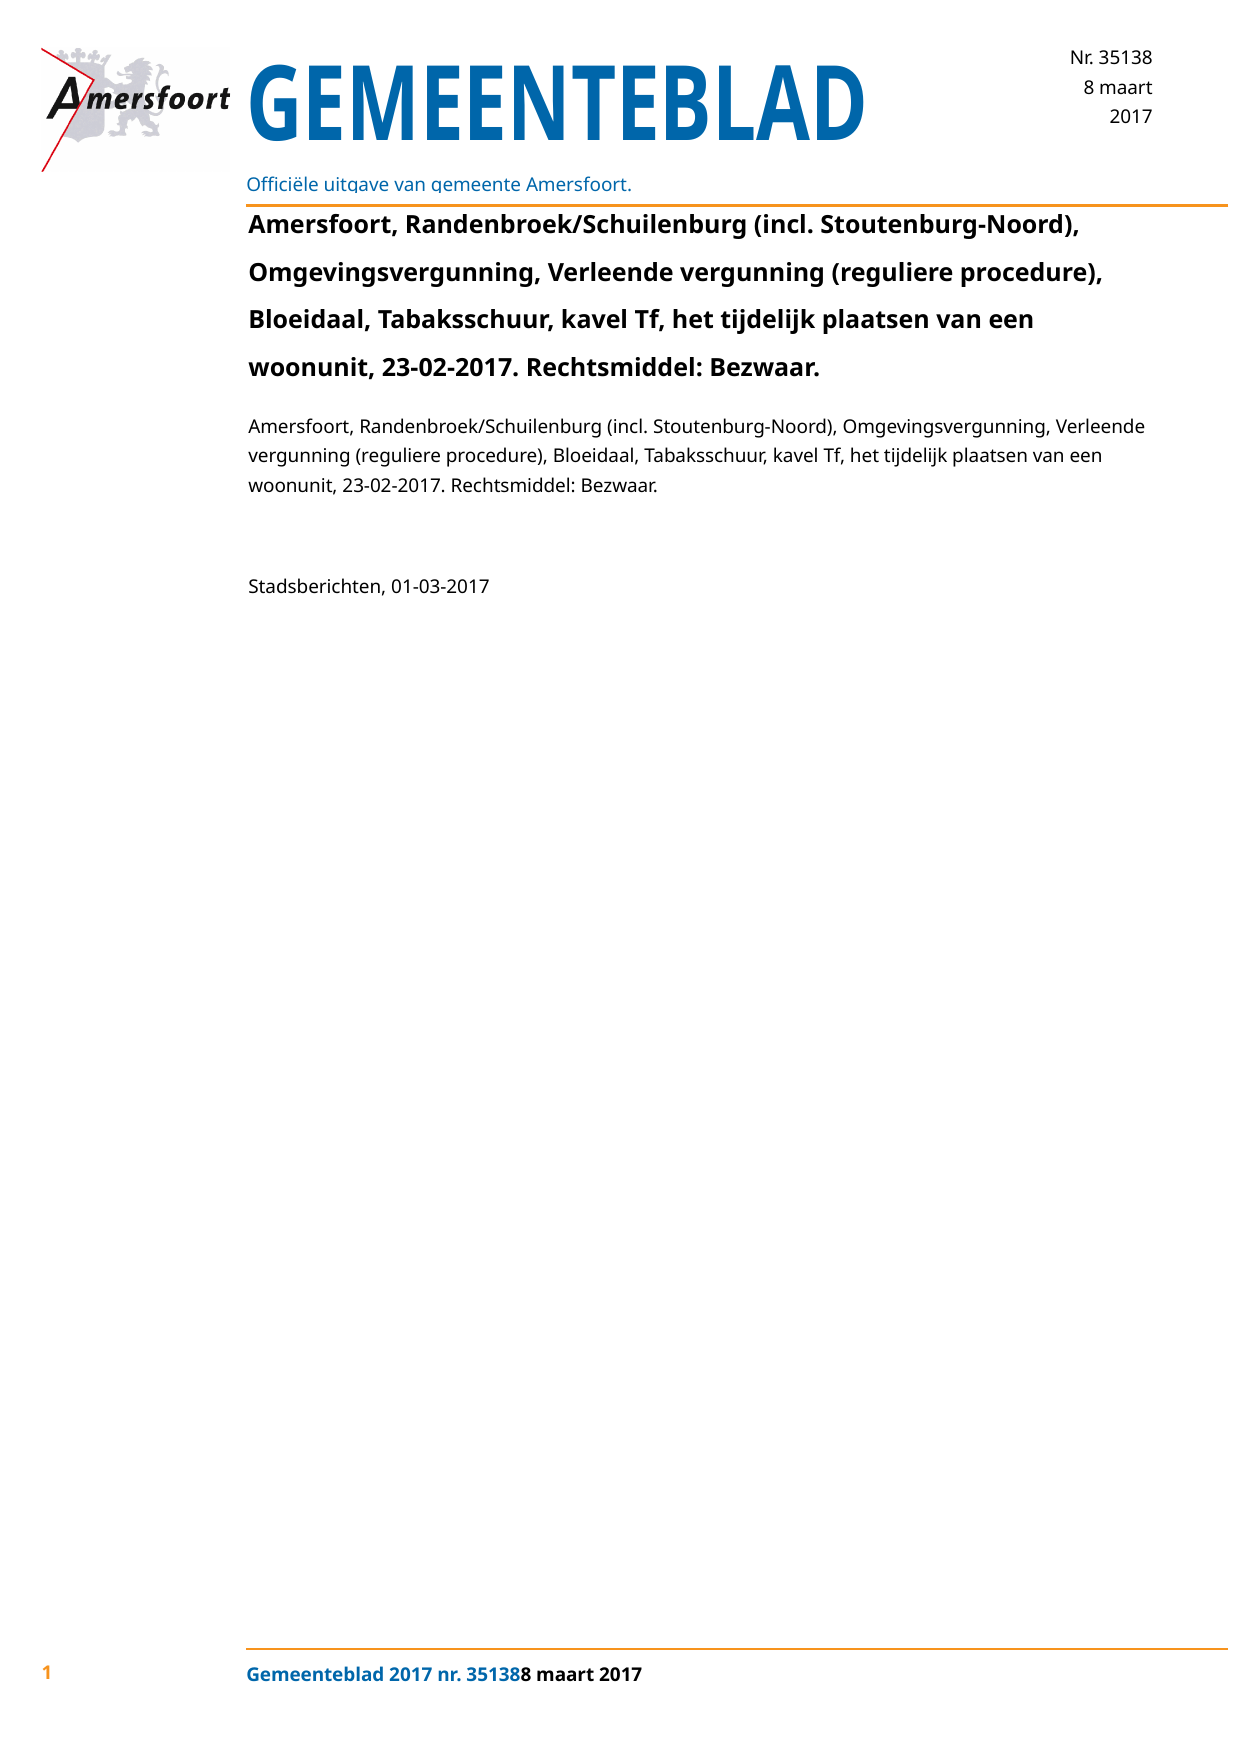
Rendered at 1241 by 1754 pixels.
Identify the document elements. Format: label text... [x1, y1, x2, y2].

text Stadsberichten, 01-03-2017 [248, 573, 1152, 599]
text Amersfoort, Randenbroek/Schuilenburg (incl. Stoutenburg-Noord), Omgevingsvergunning, Verleende vergunning (reguliere procedure), Bloeidaal, Tabaksschuur, kavel Tf, het tijdelijk plaatsen van een woonunit, 23-02-2017. Rechtsmiddel: Bezwaar. [248, 207, 1152, 384]
text Amersfoort, Randenbroek/Schuilenburg (incl. Stoutenburg-Noord), Omgevingsvergunning, Verleende vergunning (reguliere procedure), Bloeidaal, Tabaksschuur, kavel Tf, het tijdelijk plaatsen van een woonunit, 23-02-2017. Rechtsmiddel: Bezwaar. [248, 413, 1152, 498]
picture [41, 47, 231, 172]
